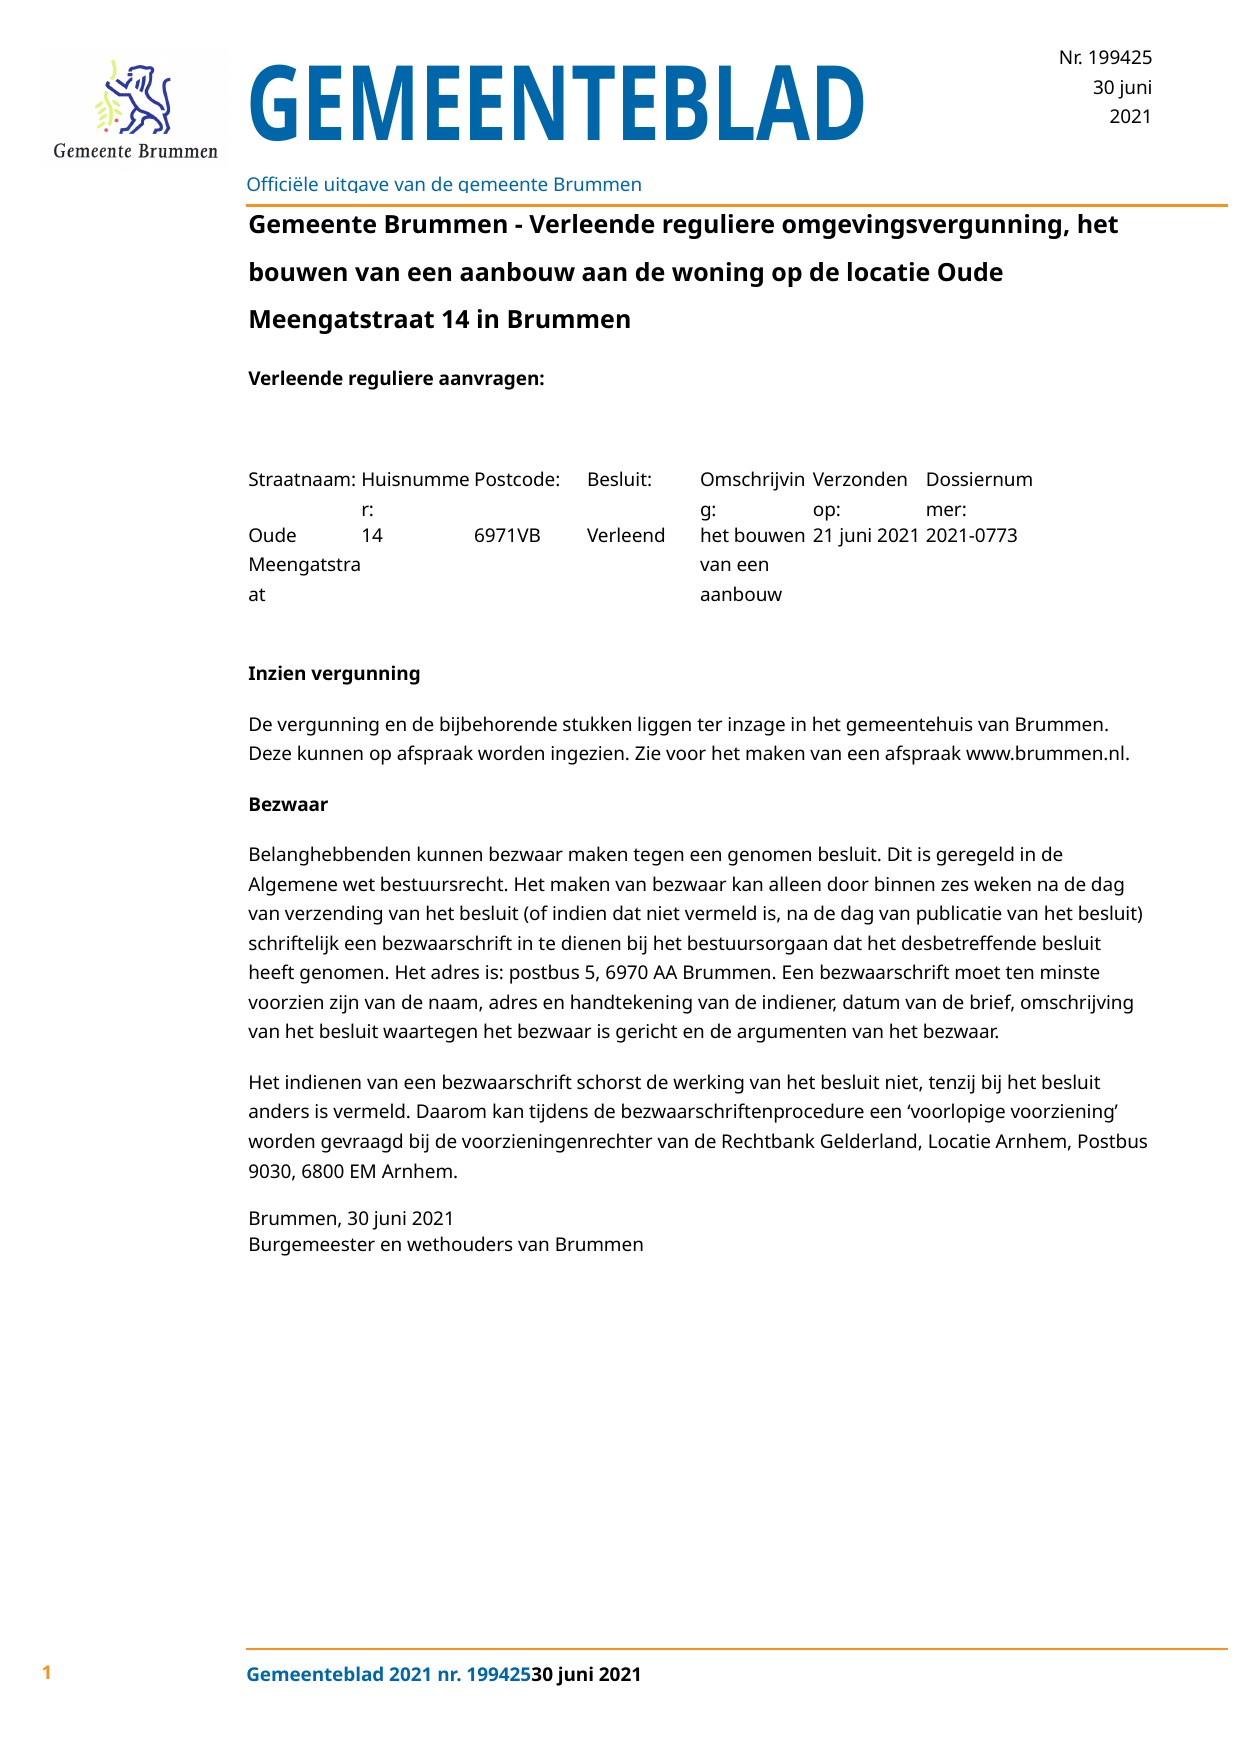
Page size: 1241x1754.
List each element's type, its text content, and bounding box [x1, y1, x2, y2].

table_header Verzonden op: [813, 466, 926, 522]
table_cell 6971VB [474, 522, 587, 607]
picture [41, 47, 231, 172]
text Burgemeester en wethouders van Brummen [248, 1231, 1152, 1257]
table_cell Oude Meengatstraat [248, 522, 361, 607]
text Inzien vergunning [248, 660, 1152, 686]
table_cell 14 [361, 522, 474, 607]
table_cell het bouwen van een aanbouw [700, 522, 813, 607]
text De vergunning en de bijbehorende stukken liggen ter inzage in het gemeentehuis van Brummen. Deze kunnen op afspraak worden ingezien. Zie voor het maken van een afspraak www.brummen.nl. [248, 711, 1152, 766]
table_cell Verleend [587, 522, 700, 607]
text Belanghebbenden kunnen bezwaar maken tegen een genomen besluit. Dit is geregeld in de Algemene wet bestuursrecht. Het maken van bezwaar kan alleen door binnen zes weken na de dag van verzending van het besluit (of indien dat niet vermeld is, na de dag van publicatie van het besluit) schriftelijk een bezwaarschrift in te dienen bij het bestuursorgaan dat het desbetreffende besluit heeft genomen. Het adres is: postbus 5, 6970 AA Brummen. Een bezwaarschrift moet ten minste voorzien zijn van de naam, adres en handtekening van de indiener, datum van de brief, omschrijving van het besluit waartegen het bezwaar is gericht en de argumenten van het bezwaar. [248, 841, 1152, 1044]
table_header Straatnaam: [248, 466, 361, 522]
text Brummen, 30 juni 2021 [248, 1206, 1152, 1231]
text Het indienen van een bezwaarschrift schorst de werking van het besluit niet, tenzij bij het besluit anders is vermeld. Daarom kan tijdens de bezwaarschriftenprocedure een ‘voorlopige voorziening’ worden gevraagd bij de voorzieningenrechter van de Rechtbank Gelderland, Locatie Arnhem, Postbus 9030, 6800 EM Arnhem. [248, 1069, 1152, 1183]
text Gemeente Brummen - Verleende reguliere omgevingsvergunning, het bouwen van een aanbouw aan de woning op de locatie Oude Meengatstraat 14 in Brummen [248, 207, 1152, 336]
table_header Postcode: [474, 466, 587, 522]
text Bezwaar [248, 791, 1152, 816]
table_header [1039, 466, 1152, 522]
text Verleende reguliere aanvragen: [248, 366, 1152, 391]
table_cell [1039, 522, 1152, 607]
table_cell 2021-0773 [926, 522, 1038, 607]
table_header Besluit: [587, 466, 700, 522]
table_header Huisnummer: [361, 466, 474, 522]
table_header Dossiernummer: [926, 466, 1038, 522]
table_header Omschrijving: [700, 466, 813, 522]
table_cell 21 juni 2021 [813, 522, 926, 607]
